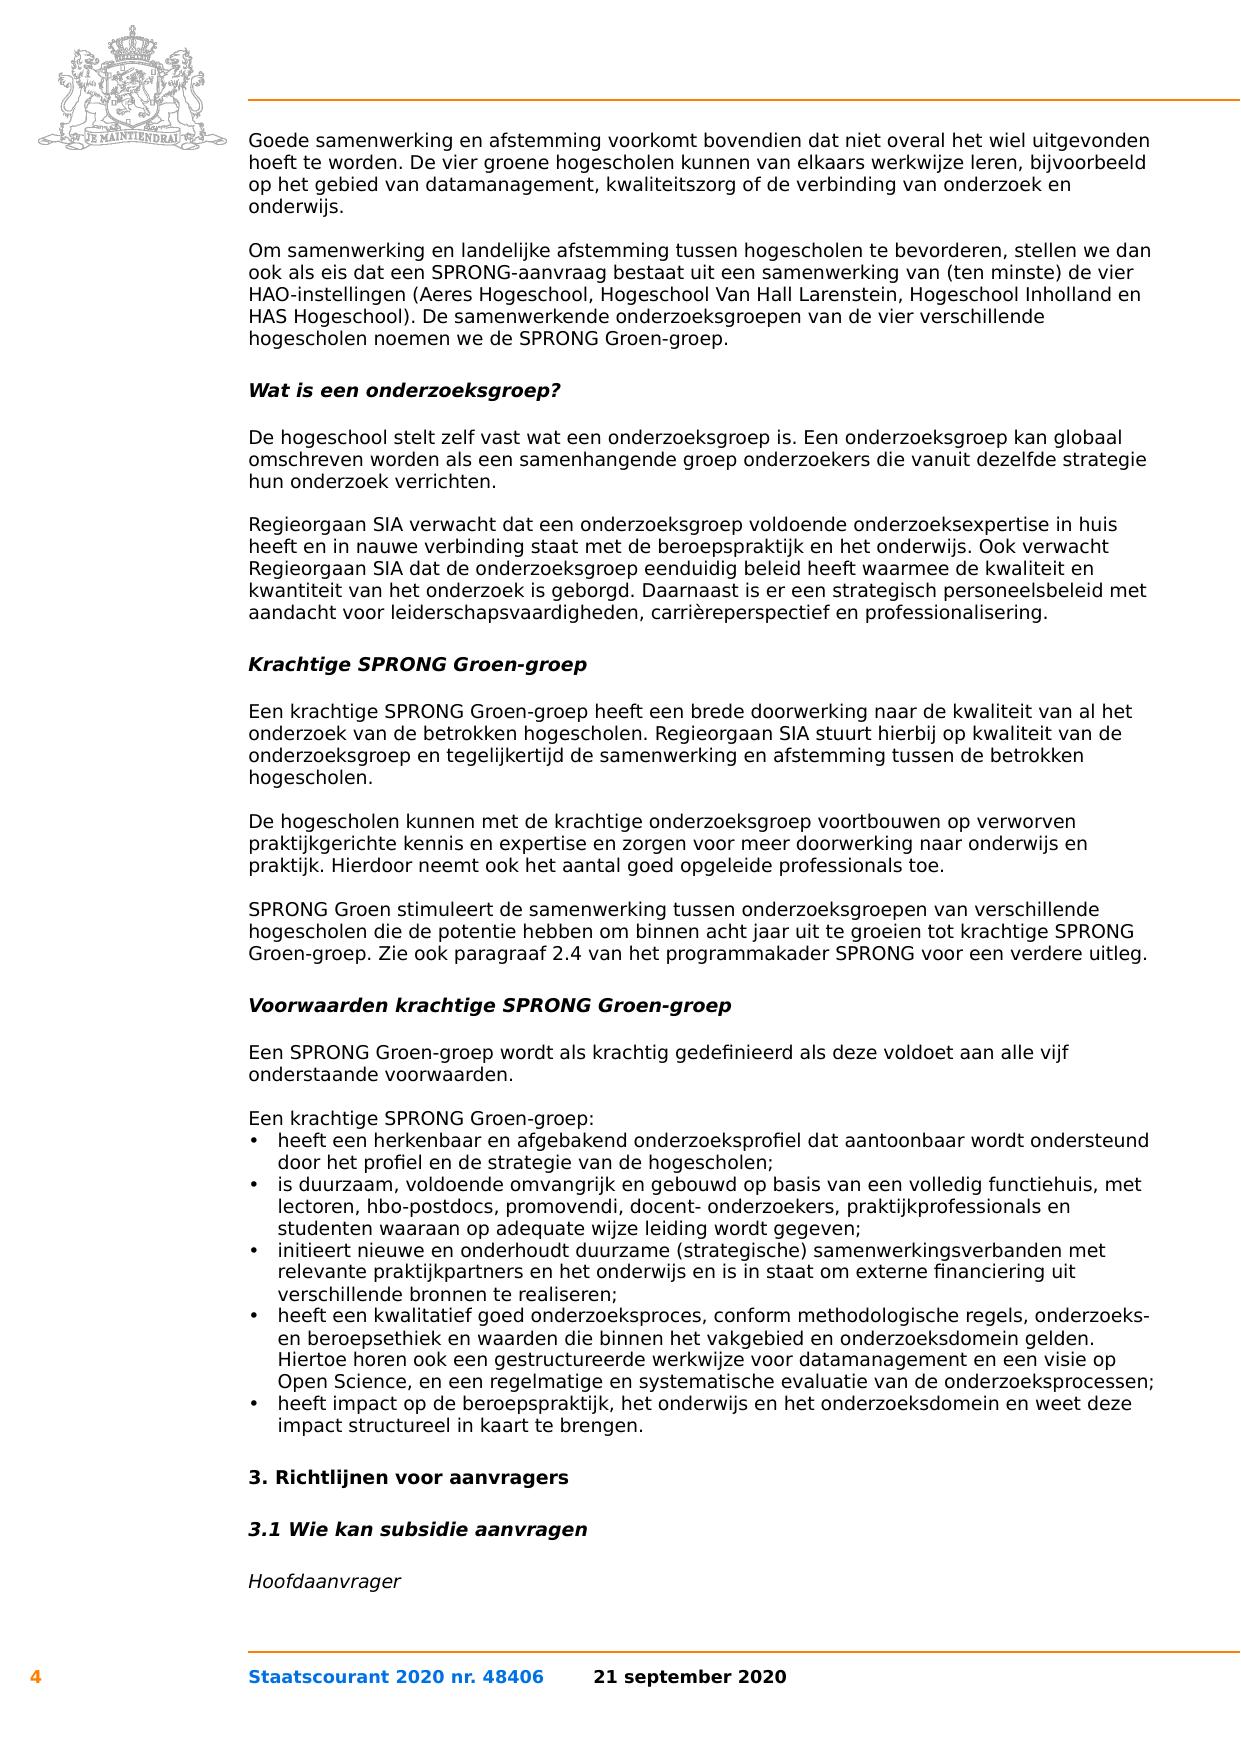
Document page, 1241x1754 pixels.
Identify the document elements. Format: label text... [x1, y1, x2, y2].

text De hogescholen kunnen met de krachtige onderzoeksgroep voortbouwen op verworven praktijkgerichte kennis en expertise en zorgen voor meer doorwerking naar onderwijs en praktijk. Hierdoor neemt ook het aantal goed opgeleide professionals toe. [248, 811, 1163, 877]
text • is duurzaam, voldoende omvangrijk en gebouwd op basis van een volledig functiehuis, met lectoren, hbo-postdocs, promovendi, docent- onderzoekers, praktijkprofessionals en studenten waaraan op adequate wijze leiding wordt gegeven; [248, 1173, 1163, 1239]
subtitle 3. Richtlijnen voor aanvragers [248, 1467, 1163, 1489]
text Om samenwerking en landelijke afstemming tussen hogescholen te bevorderen, stellen we dan ook als eis dat een SPRONG-aanvraag bestaat uit een samenwerking van (ten minste) de vier HAO-instellingen (Aeres Hogeschool, Hogeschool Van Hall Larenstein, Hogeschool Inholland en HAS Hogeschool). De samenwerkende onderzoeksgroepen van de vier verschillende hogescholen noemen we de SPRONG Groen-groep. [248, 240, 1163, 349]
text • heeft een kwalitatief goed onderzoeksproces, conform methodologische regels, onderzoeks- en beroepsethiek en waarden die binnen het vakgebied en onderzoeksdomein gelden. Hiertoe horen ook een gestructureerde werkwijze voor datamanagement en een visie op Open Science, en een regelmatige en systematische evaluatie van de onderzoeksprocessen; [248, 1305, 1163, 1393]
picture [38, 25, 227, 150]
subtitle Voorwaarden krachtige SPRONG Groen-groep [248, 995, 1163, 1017]
text • heeft impact op de beroepspraktijk, het onderwijs en het onderzoeksdomein en weet deze impact structureel in kaart te brengen. [248, 1393, 1163, 1437]
text De hogeschool stelt zelf vast wat een onderzoeksgroep is. Een onderzoeksgroep kan globaal omschreven worden als een samenhangende groep onderzoekers die vanuit dezelfde strategie hun onderzoek verrichten. [248, 427, 1163, 492]
subtitle 3.1 Wie kan subsidie aanvragen [248, 1519, 1163, 1541]
text • initieert nieuwe en onderhoudt duurzame (strategische) samenwerkingsverbanden met relevante praktijkpartners en het onderwijs en is in staat om externe financiering uit verschillende bronnen te realiseren; [248, 1239, 1163, 1305]
subtitle Wat is een onderzoeksgroep? [248, 379, 1163, 402]
text Regieorgaan SIA verwacht dat een onderzoeksgroep voldoende onderzoeksexpertise in huis heeft en in nauwe verbinding staat met de beroepspraktijk en het onderwijs. Ook verwacht Regieorgaan SIA dat de onderzoeksgroep eenduidig beleid heeft waarmee de kwaliteit en kwantiteit van het onderzoek is geborgd. Daarnaast is er een strategisch personeelsbeleid met aandacht voor leiderschapsvaardigheden, carrièreperspectief en professionalisering. [248, 514, 1163, 624]
text Een SPRONG Groen-groep wordt als krachtig gedefinieerd als deze voldoet aan alle vijf onderstaande voorwaarden. [248, 1042, 1163, 1086]
text Een krachtige SPRONG Groen-groep: [248, 1108, 1163, 1129]
subtitle Krachtige SPRONG Groen-groep [248, 654, 1163, 676]
subtitle Hoofdaanvrager [248, 1571, 1163, 1593]
text Goede samenwerking en afstemming voorkomt bovendien dat niet overal het wiel uitgevonden hoeft te worden. De vier groene hogescholen kunnen van elkaars werkwijze leren, bijvoorbeeld op het gebied van datamanagement, kwaliteitszorg of de verbinding van onderzoek en onderwijs. [248, 130, 1163, 218]
text Een krachtige SPRONG Groen-groep heeft een brede doorwerking naar de kwaliteit van al het onderzoek van de betrokken hogescholen. Regieorgaan SIA stuurt hierbij op kwaliteit van de onderzoeksgroep en tegelijkertijd de samenwerking en afstemming tussen de betrokken hogescholen. [248, 701, 1163, 789]
text • heeft een herkenbaar en afgebakend onderzoeksprofiel dat aantoonbaar wordt ondersteund door het profiel en de strategie van de hogescholen; [248, 1129, 1163, 1173]
text SPRONG Groen stimuleert de samenwerking tussen onderzoeksgroepen van verschillende hogescholen die de potentie hebben om binnen acht jaar uit te groeien tot krachtige SPRONG Groen-groep. Zie ook paragraaf 2.4 van het programmakader SPRONG voor een verdere uitleg. [248, 899, 1163, 965]
